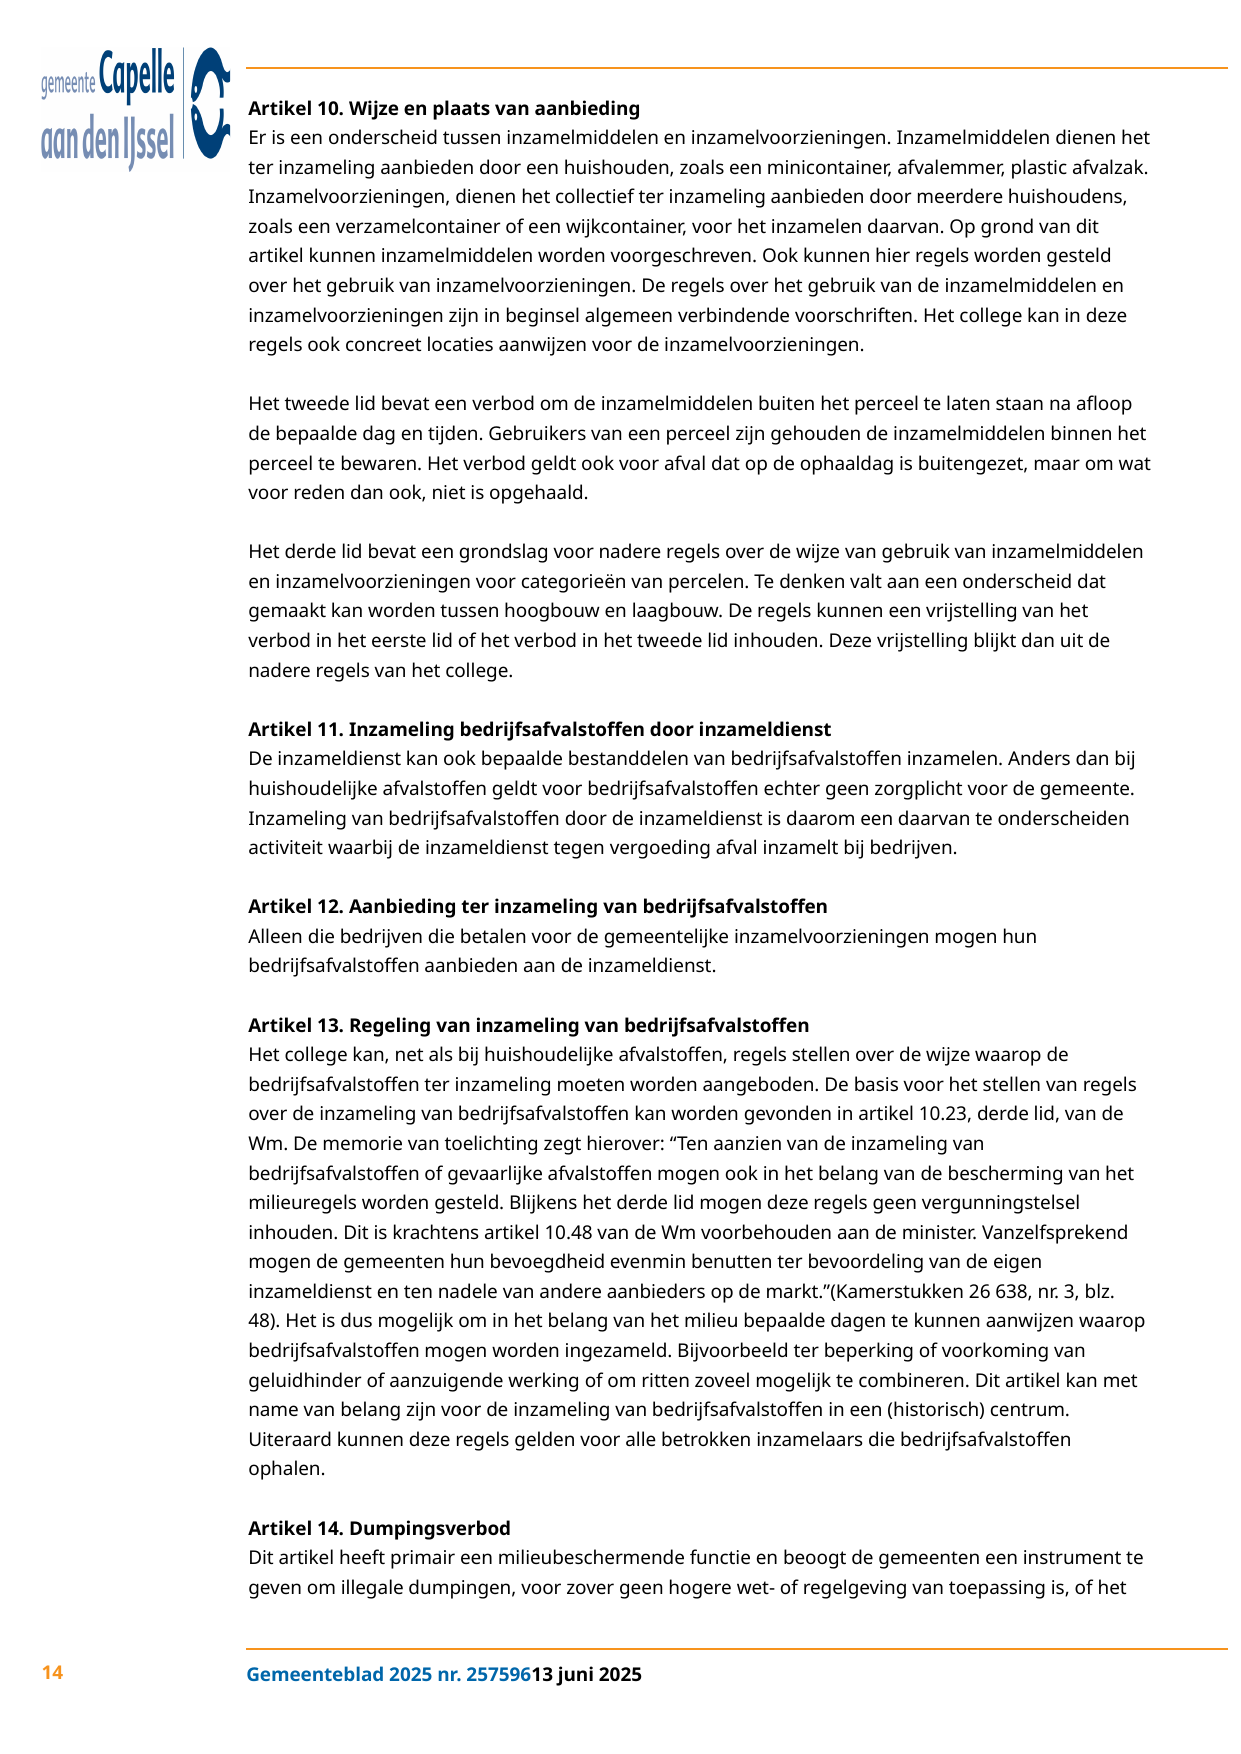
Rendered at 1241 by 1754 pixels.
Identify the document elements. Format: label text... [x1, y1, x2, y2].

text Het derde lid bevat een grondslag voor nadere regels over de wijze van gebruik van inzamelmiddelen en inzamelvoorzieningen voor categorieën van percelen. Te denken valt aan een onderscheid dat gemaakt kan worden tussen hoogbouw en laagbouw. De regels kunnen een vrijstelling van het verbod in het eerste lid of het verbod in het tweede lid inhouden. Deze vrijstelling blijkt dan uit de nadere regels van het college. [248, 538, 1152, 683]
text Het college kan, net als bij huishoudelijke afvalstoffen, regels stellen over de wijze waarop de bedrijfsafvalstoffen ter inzameling moeten worden aangeboden. De basis voor het stellen van regels over de inzameling van bedrijfsafvalstoffen kan worden gevonden in artikel 10.23, derde lid, van de Wm. De memorie van toelichting zegt hierover: “Ten aanzien van de inzameling van bedrijfsafvalstoffen of gevaarlijke afvalstoffen mogen ook in het belang van de bescherming van het milieuregels worden gesteld. Blijkens het derde lid mogen deze regels geen vergunningstelsel inhouden. Dit is krachtens artikel 10.48 van de Wm voorbehouden aan de minister. Vanzelfsprekend mogen de gemeenten hun bevoegdheid evenmin benutten ter bevoordeling van de eigen inzameldienst en ten nadele van andere aanbieders op de markt.”(Kamerstukken 26 638, nr. 3, blz. 48). Het is dus mogelijk om in het belang van het milieu bepaalde dagen te kunnen aanwijzen waarop bedrijfsafvalstoffen mogen worden ingezameld. Bijvoorbeeld ter beperking of voorkoming van geluidhinder of aanzuigende werking of om ritten zoveel mogelijk te combineren. Dit artikel kan met name van belang zijn voor de inzameling van bedrijfsafvalstoffen in een (historisch) centrum. Uiteraard kunnen deze regels gelden voor alle betrokken inzamelaars die bedrijfsafvalstoffen ophalen. [248, 1041, 1152, 1481]
text Het tweede lid bevat een verbod om de inzamelmiddelen buiten het perceel te laten staan na afloop de bepaalde dag en tijden. Gebruikers van een perceel zijn gehouden de inzamelmiddelen binnen het perceel te bewaren. Het verbod geldt ook voor afval dat op de ophaaldag is buitengezet, maar om wat voor reden dan ook, niet is opgehaald. [248, 391, 1152, 505]
text Dit artikel heeft primair een milieubeschermende functie en beoogt de gemeenten een instrument te geven om illegale dumpingen, voor zover geen hogere wet- of regelgeving van toepassing is, of het [248, 1544, 1152, 1600]
text Artikel 12. Aanbieding ter inzameling van bedrijfsafvalstoffen [248, 893, 1152, 919]
picture [41, 47, 231, 172]
text Artikel 13. Regeling van inzameling van bedrijfsafvalstoffen [248, 1012, 1152, 1038]
text De inzameldienst kan ook bepaalde bestanddelen van bedrijfsafvalstoffen inzamelen. Anders dan bij huishoudelijke afvalstoffen geldt voor bedrijfsafvalstoffen echter geen zorgplicht voor de gemeente. Inzameling van bedrijfsafvalstoffen door de inzameldienst is daarom een daarvan te onderscheiden activiteit waarbij de inzameldienst tegen vergoeding afval inzamelt bij bedrijven. [248, 746, 1152, 860]
text Alleen die bedrijven die betalen voor de gemeentelijke inzamelvoorzieningen mogen hun bedrijfsafvalstoffen aanbieden aan de inzameldienst. [248, 923, 1152, 978]
text Er is een onderscheid tussen inzamelmiddelen en inzamelvoorzieningen. Inzamelmiddelen dienen het ter inzameling aanbieden door een huishouden, zoals een minicontainer, afvalemmer, plastic afvalzak. Inzamelvoorzieningen, dienen het collectief ter inzameling aanbieden door meerdere huishoudens, zoals een verzamelcontainer of een wijkcontainer, voor het inzamelen daarvan. Op grond van dit artikel kunnen inzamelmiddelen worden voorgeschreven. Ook kunnen hier regels worden gesteld over het gebruik van inzamelvoorzieningen. De regels over het gebruik van de inzamelmiddelen en inzamelvoorzieningen zijn in beginsel algemeen verbindende voorschriften. Het college kan in deze regels ook concreet locaties aanwijzen voor de inzamelvoorzieningen. [248, 124, 1152, 357]
text Artikel 10. Wijze en plaats van aanbieding [248, 95, 1152, 121]
text Artikel 14. Dumpingsverbod [248, 1515, 1152, 1541]
text Artikel 11. Inzameling bedrijfsafvalstoffen door inzameldienst [248, 716, 1152, 742]
